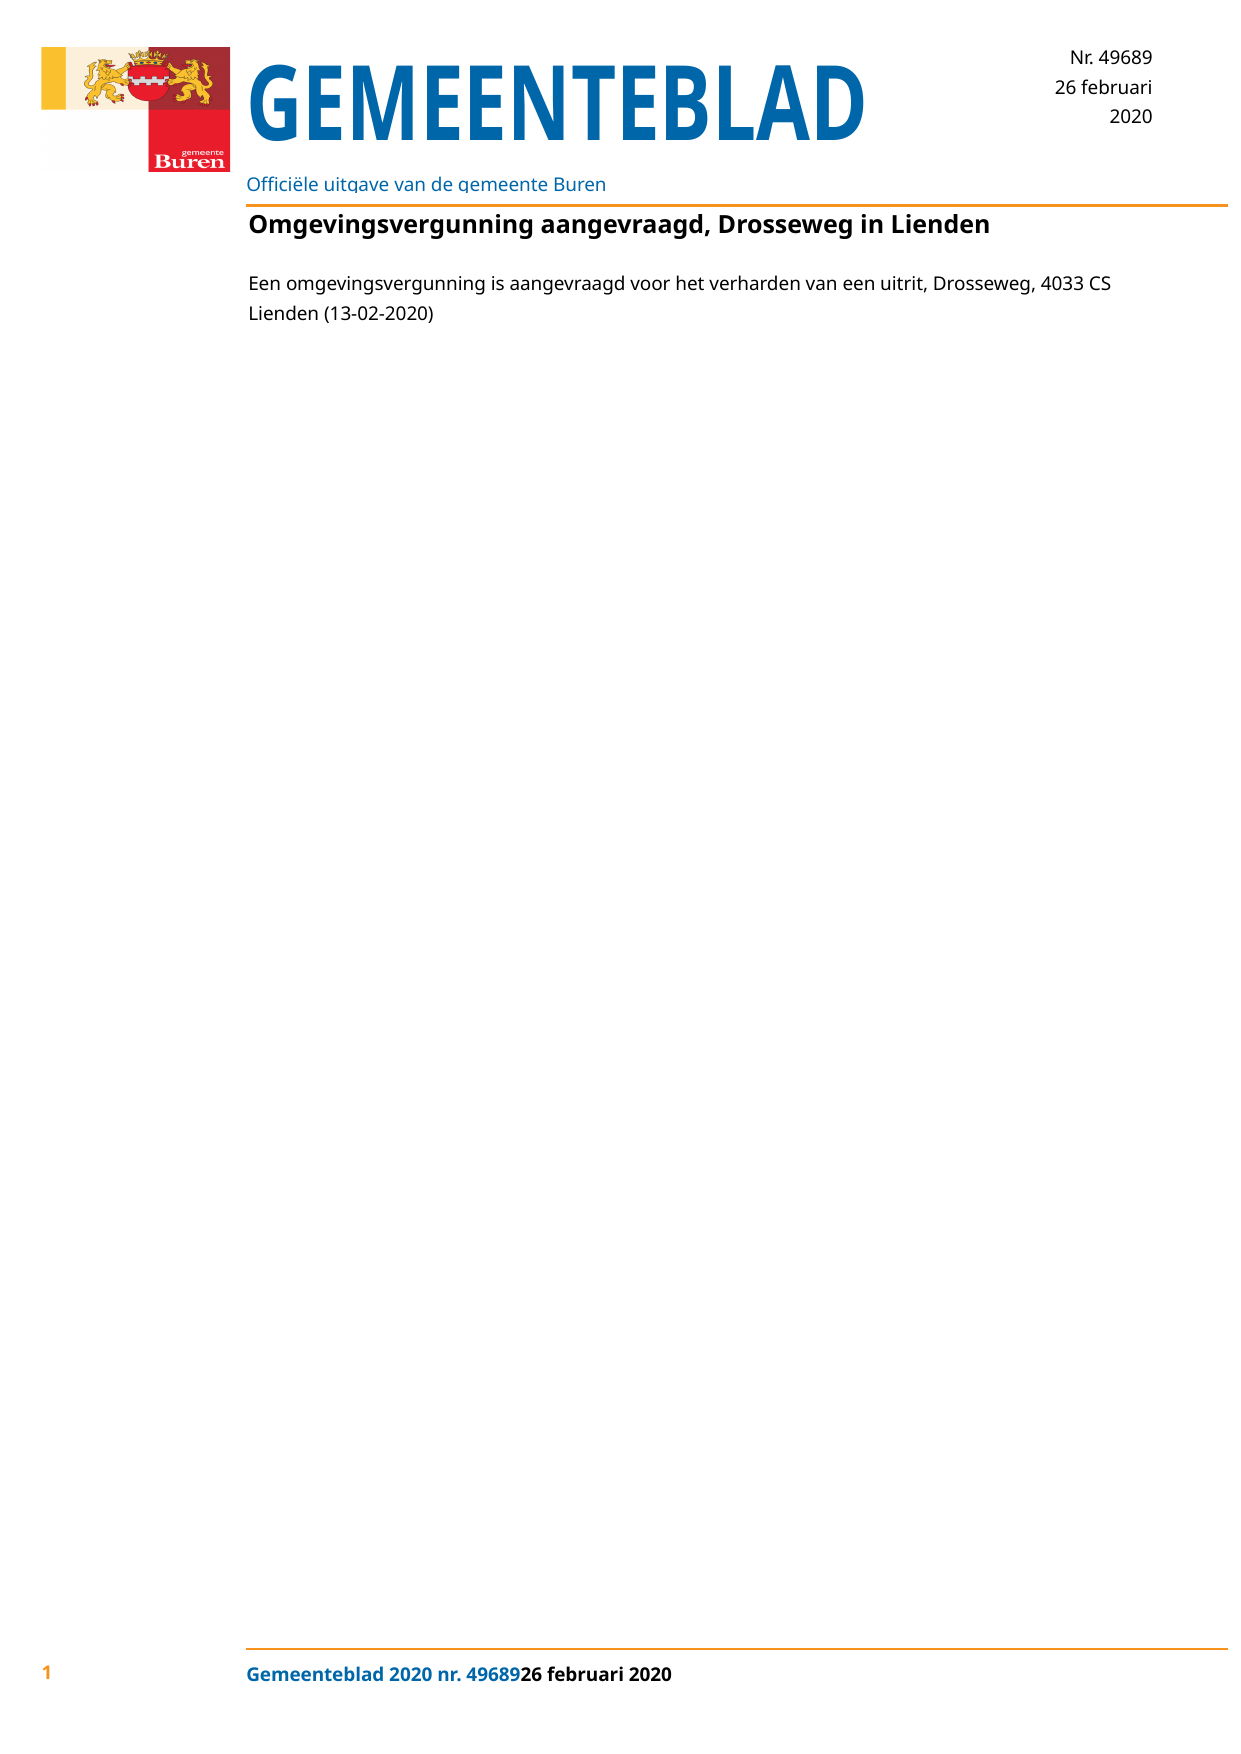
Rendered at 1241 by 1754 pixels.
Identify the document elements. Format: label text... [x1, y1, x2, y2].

picture [41, 47, 231, 172]
text Een omgevingsvergunning is aangevraagd voor het verharden van een uitrit, Drosseweg, 4033 CS Lienden (13-02-2020) [248, 270, 1152, 326]
text Omgevingsvergunning aangevraagd, Drosseweg in Lienden [248, 207, 1152, 241]
